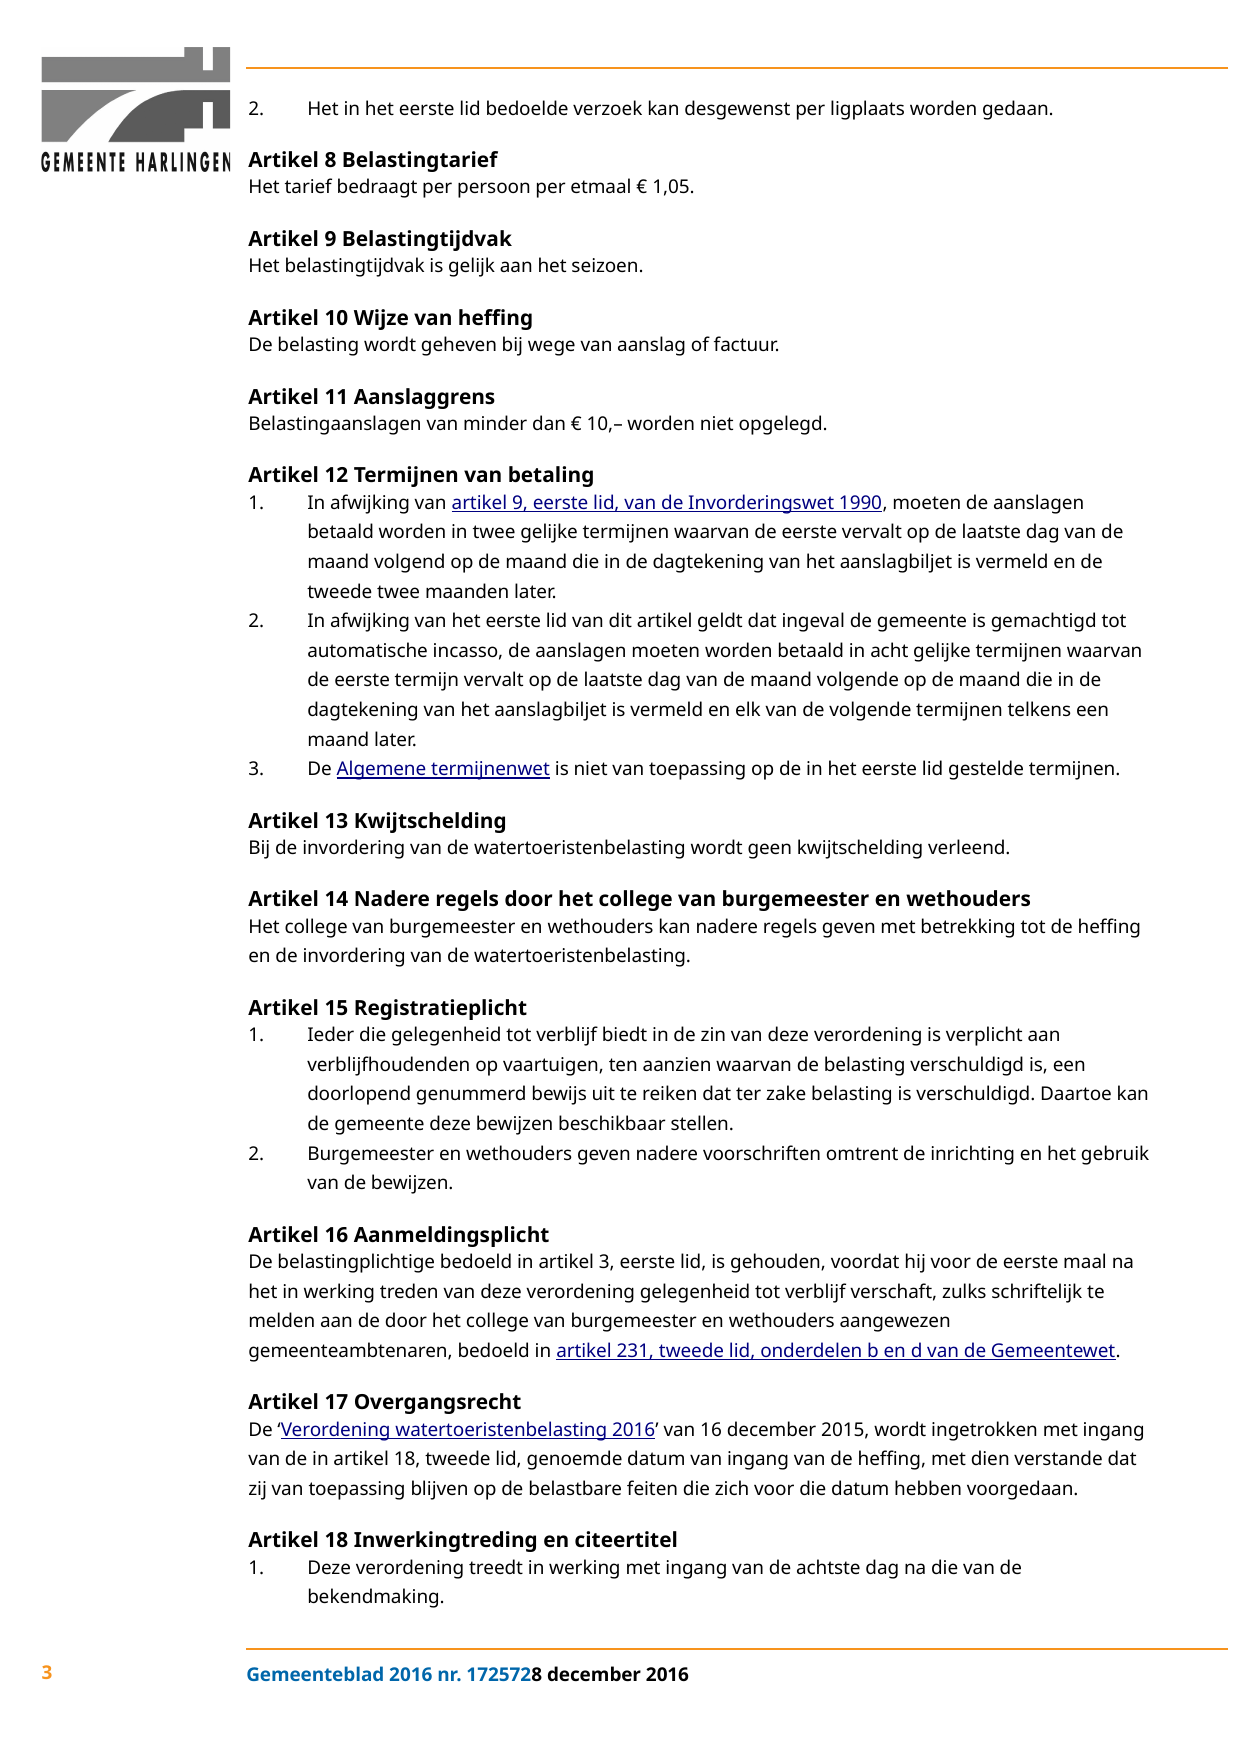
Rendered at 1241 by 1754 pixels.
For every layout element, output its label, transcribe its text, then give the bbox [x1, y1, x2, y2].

text Artikel 8 Belastingtarief [248, 145, 1152, 174]
picture [41, 47, 231, 172]
text De belasting wordt geheven bij wege van aanslag of factuur. [248, 331, 1152, 357]
list De Algemene termijnenwet is niet van toepassing op de in het eerste lid gestelde termijnen. [248, 755, 1152, 781]
text Artikel 12 Termijnen van betaling [248, 461, 1152, 489]
text Artikel 14 Nadere regels door het college van burgemeester en wethouders [248, 884, 1152, 913]
text Bij de invordering van de watertoeristenbelasting wordt geen kwijtschelding verleend. [248, 834, 1152, 860]
text De belastingplichtige bedoeld in artikel 3, eerste lid, is gehouden, voordat hij voor de eerste maal na het in werking treden van deze verordening gelegenheid tot verblijf verschaft, zulks schriftelijk te melden aan de door het college van burgemeester en wethouders aangewezen gemeenteambtenaren, bedoeld in artikel 231, tweede lid, onderdelen b en d van de Gemeentewet. [248, 1248, 1152, 1363]
text Het tarief bedraagt per persoon per etmaal € 1,05. [248, 174, 1152, 199]
text Artikel 9 Belastingtijdvak [248, 224, 1152, 252]
text Artikel 18 Inwerkingtreding en citeertitel [248, 1525, 1152, 1554]
list Burgemeester en wethouders geven nadere voorschriften omtrent de inrichting en het gebruik van de bewijzen. [248, 1140, 1152, 1195]
text De ‘Verordening watertoeristenbelasting 2016’ van 16 december 2015, wordt ingetrokken met ingang van de in artikel 18, tweede lid, genoemde datum van ingang van de heffing, met dien verstande dat zij van toepassing blijven op de belastbare feiten die zich voor die datum hebben voorgedaan. [248, 1416, 1152, 1501]
list Deze verordening treedt in werking met ingang van de achtste dag na die van de bekendmaking. [248, 1554, 1152, 1609]
list In afwijking van het eerste lid van dit artikel geldt dat ingeval de gemeente is gemachtigd tot automatische incasso, de aanslagen moeten worden betaald in acht gelijke termijnen waarvan de eerste termijn vervalt op de laatste dag van de maand volgende op de maand die in de dagtekening van het aanslagbiljet is vermeld en elk van de volgende termijnen telkens een maand later. [248, 607, 1152, 751]
text Artikel 16 Aanmeldingsplicht [248, 1220, 1152, 1248]
text Artikel 15 Registratieplicht [248, 993, 1152, 1021]
text Artikel 17 Overgangsrecht [248, 1387, 1152, 1416]
text Artikel 11 Aanslaggrens [248, 382, 1152, 410]
list In afwijking van artikel 9, eerste lid, van de Invorderingswet 1990, moeten de aanslagen betaald worden in twee gelijke termijnen waarvan de eerste vervalt op de laatste dag van de maand volgend op de maand die in de dagtekening van het aanslagbiljet is vermeld en de tweede twee maanden later. [248, 489, 1152, 603]
list Ieder die gelegenheid tot verblijf biedt in de zin van deze verordening is verplicht aan verblijfhoudenden op vaartuigen, ten aanzien waarvan de belasting verschuldigd is, een doorlopend genummerd bewijs uit te reiken dat ter zake belasting is verschuldigd. Daartoe kan de gemeente deze bewijzen beschikbaar stellen. [248, 1021, 1152, 1136]
text Artikel 13 Kwijtschelding [248, 806, 1152, 834]
text Het college van burgemeester en wethouders kan nadere regels geven met betrekking tot de heffing en de invordering van de watertoeristenbelasting. [248, 913, 1152, 968]
text Artikel 10 Wijze van heffing [248, 303, 1152, 331]
text Belastingaanslagen van minder dan € 10,– worden niet opgelegd. [248, 410, 1152, 436]
list Het in het eerste lid bedoelde verzoek kan desgewenst per ligplaats worden gedaan. [248, 95, 1152, 121]
text Het belastingtijdvak is gelijk aan het seizoen. [248, 252, 1152, 278]
